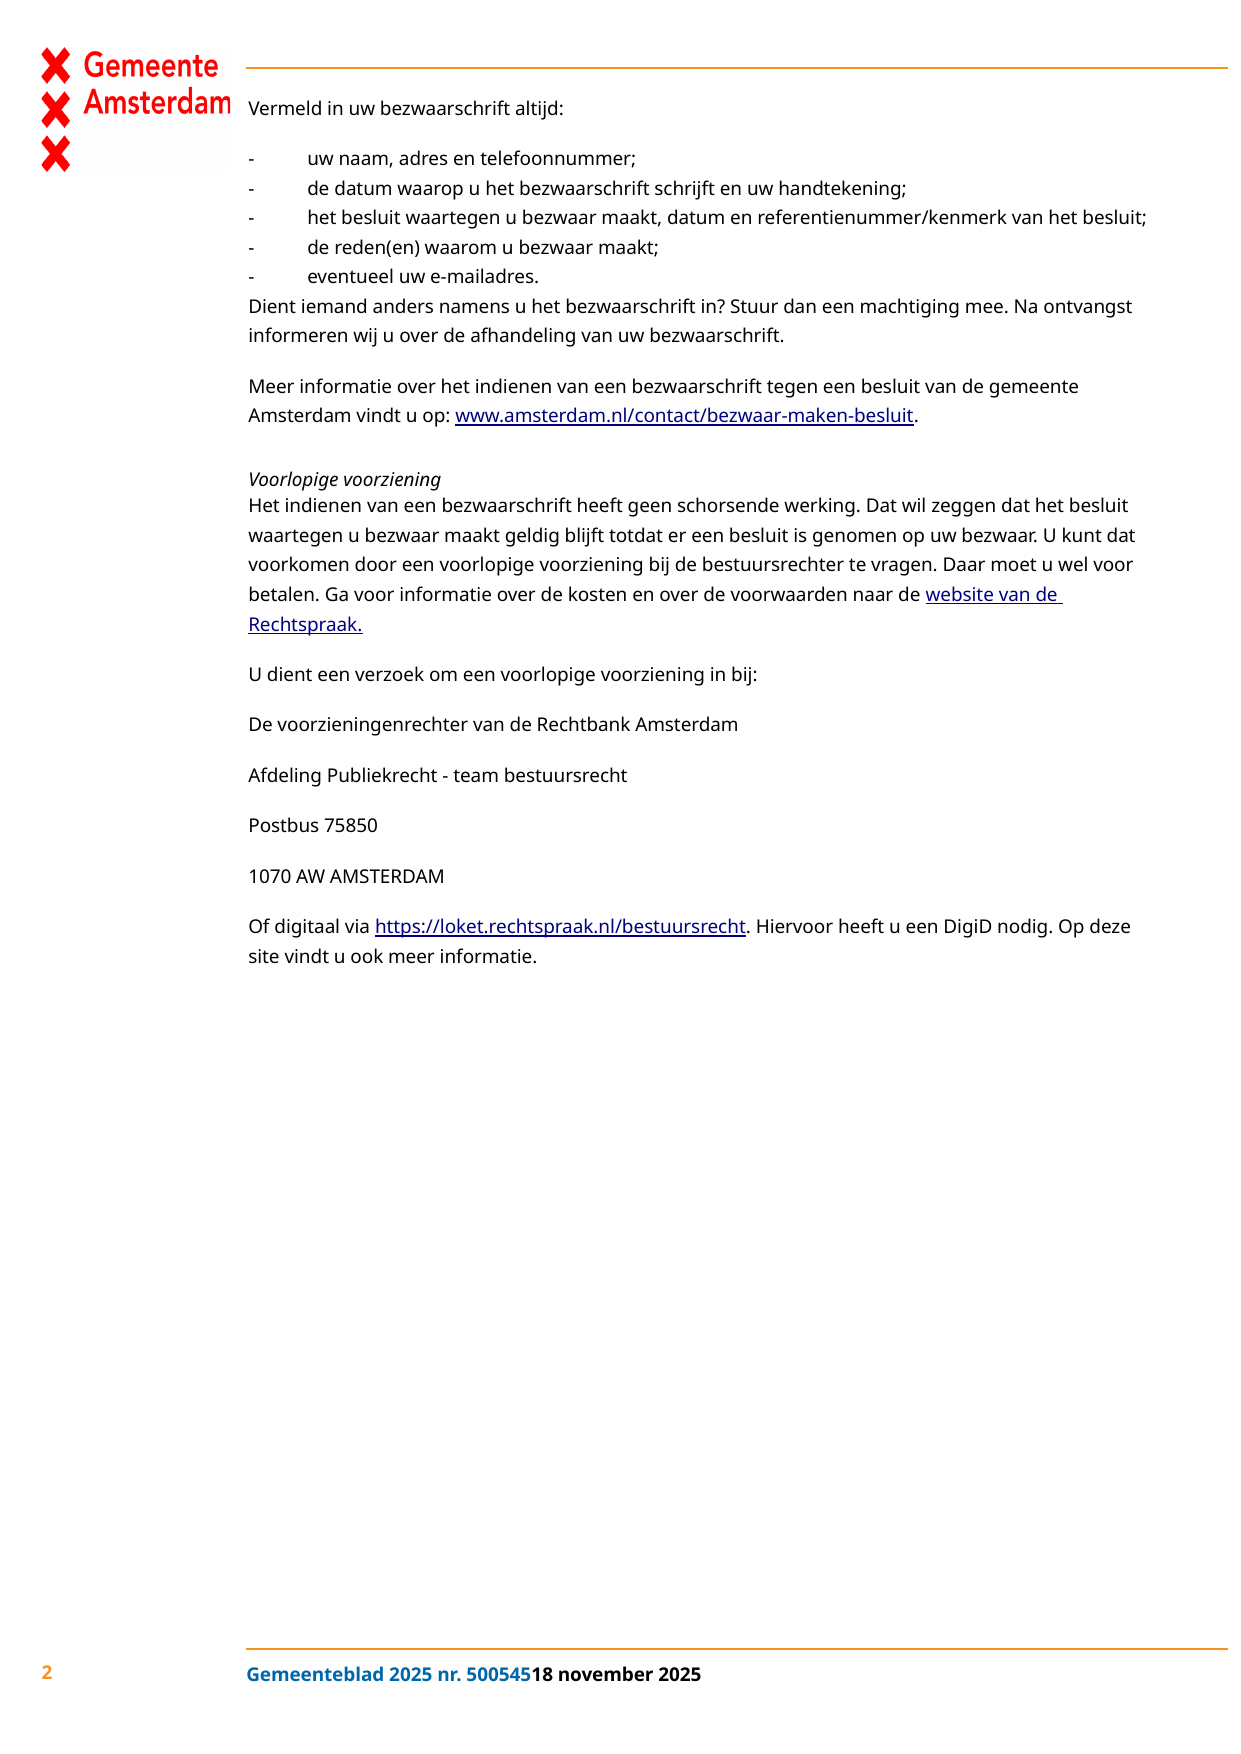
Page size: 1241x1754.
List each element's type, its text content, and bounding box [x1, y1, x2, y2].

list eventueel uw e-mailadres. [248, 263, 1152, 289]
text Voorlopige voorziening [248, 467, 1152, 492]
list het besluit waartegen u bezwaar maakt, datum en referentienummer/kenmerk van het besluit; [248, 204, 1152, 230]
text Dient iemand anders namens u het bezwaarschrift in? Stuur dan een machtiging mee. Na ontvangst informeren wij u over de afhandeling van uw bezwaarschrift. [248, 293, 1152, 348]
text U dient een verzoek om een voorlopige voorziening in bij: [248, 661, 1152, 687]
picture [41, 47, 231, 172]
text Het indienen van een bezwaarschrift heeft geen schorsende werking. Dat wil zeggen dat het besluit waartegen u bezwaar maakt geldig blijft totdat er een besluit is genomen op uw bezwaar. U kunt dat voorkomen door een voorlopige voorziening bij de bestuursrechter te vragen. Daar moet u wel voor betalen. Ga voor informatie over de kosten en over de voorwaarden naar de website van de Rechtspraak. [248, 492, 1152, 636]
list de datum waarop u het bezwaarschrift schrijft en uw handtekening; [248, 175, 1152, 201]
text Of digitaal via https://loket.rechtspraak.nl/bestuursrecht. Hiervoor heeft u een DigiD nodig. Op deze site vindt u ook meer informatie. [248, 913, 1152, 968]
list uw naam, adres en telefoonnummer; [248, 145, 1152, 171]
text De voorzieningenrechter van de Rechtbank Amsterdam [248, 712, 1152, 737]
text Meer informatie over het indienen van een bezwaarschrift tegen een besluit van de gemeente Amsterdam vindt u op: www.amsterdam.nl/contact/bezwaar-maken-besluit. [248, 373, 1152, 428]
text Vermeld in uw bezwaarschrift altijd: [248, 95, 1152, 121]
text Afdeling Publiekrecht - team bestuursrecht [248, 762, 1152, 788]
text Postbus 75850 [248, 812, 1152, 838]
list de reden(en) waarom u bezwaar maakt; [248, 234, 1152, 260]
text 1070 AW AMSTERDAM [248, 863, 1152, 888]
